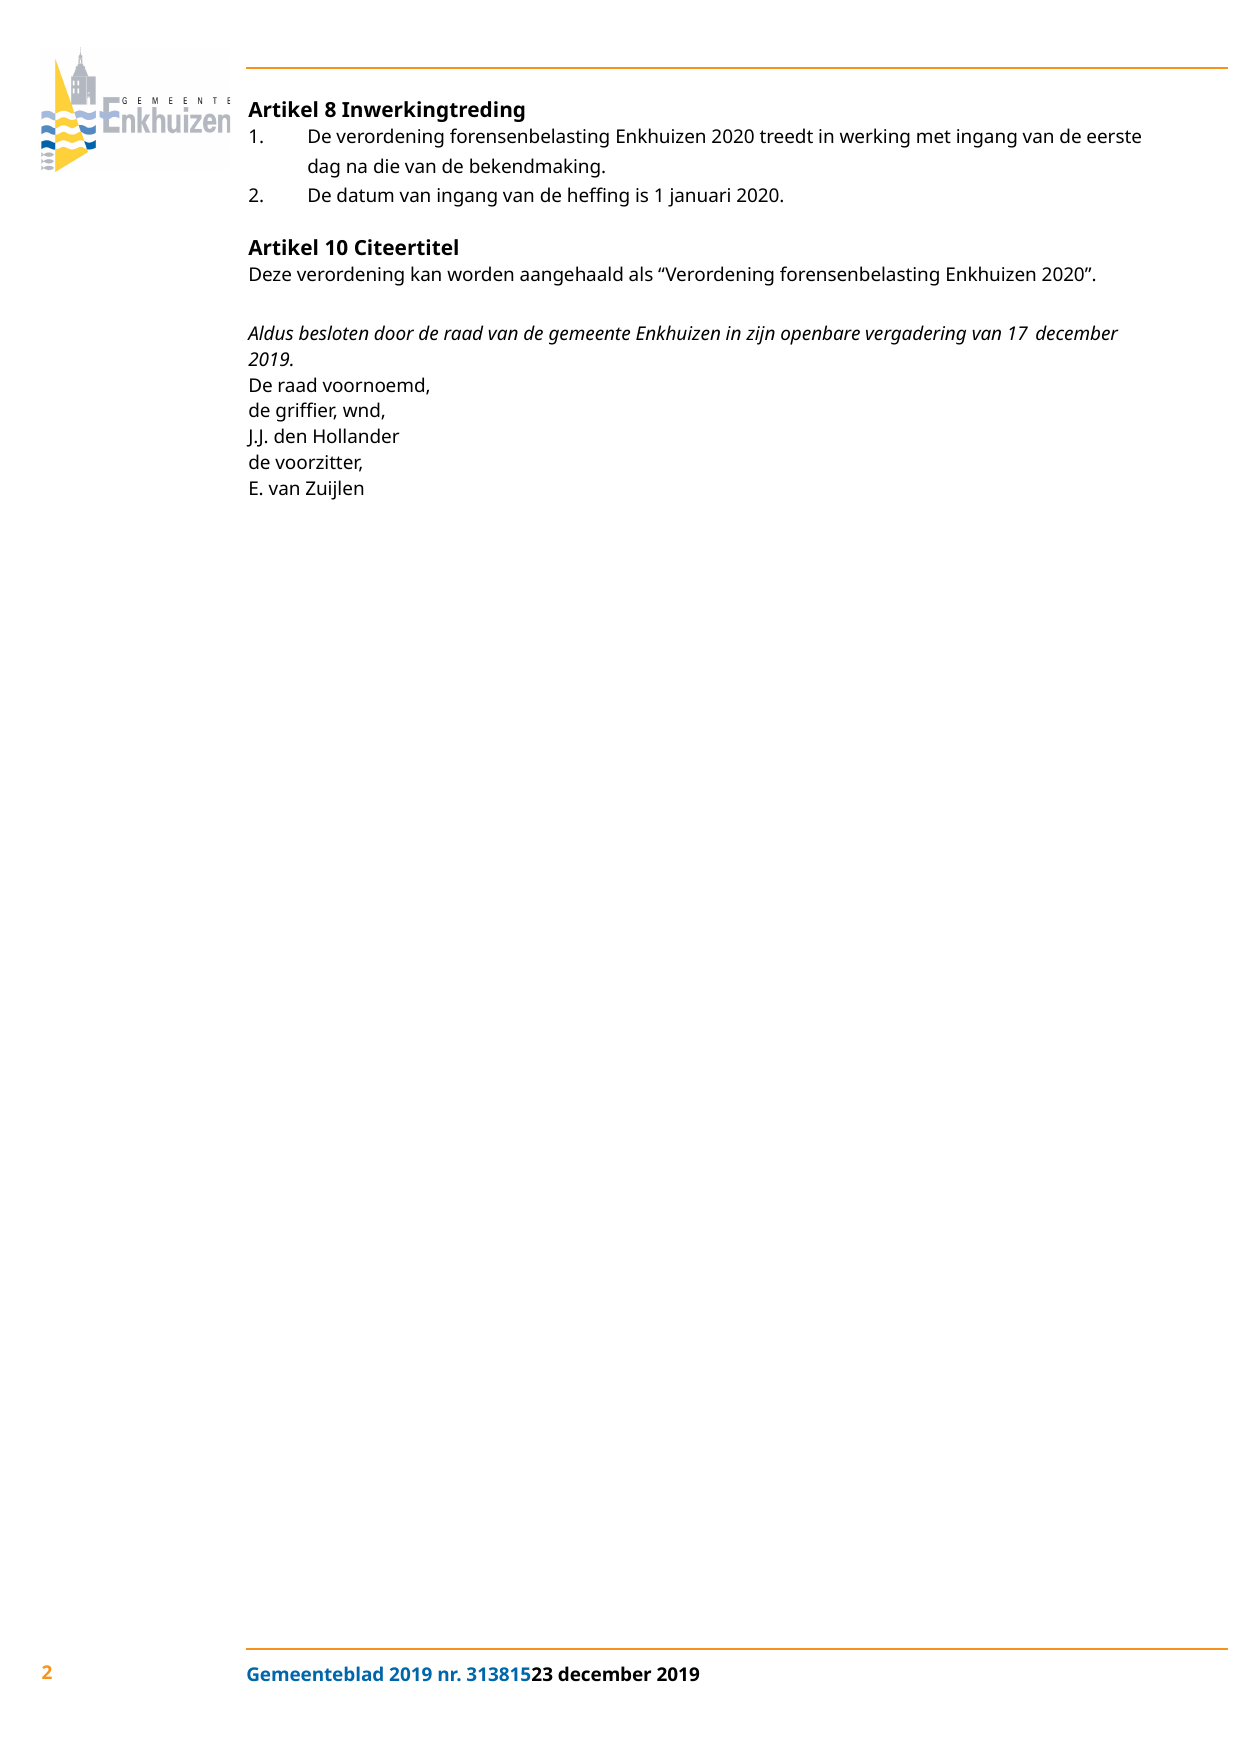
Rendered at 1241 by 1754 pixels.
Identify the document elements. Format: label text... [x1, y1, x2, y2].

text Artikel 8 Inwerkingtreding [248, 95, 1152, 123]
text Artikel 10 Citeertitel [248, 233, 1152, 261]
text Deze verordening kan worden aangehaald als “Verordening forensenbelasting Enkhuizen 2020”. [248, 261, 1152, 287]
text de voorzitter, [248, 449, 1152, 475]
text E. van Zuijlen [248, 475, 1152, 501]
list De datum van ingang van de heffing is 1 januari 2020. [248, 182, 1152, 208]
text de griffier, wnd, [248, 398, 1152, 423]
text J.J. den Hollander [248, 423, 1152, 449]
list De verordening forensenbelasting Enkhuizen 2020 treedt in werking met ingang van de eerste dag na die van de bekendmaking. [248, 123, 1152, 178]
text De raad voornoemd, [248, 372, 1152, 398]
picture [41, 47, 231, 172]
text Aldus besloten door de raad van de gemeente Enkhuizen in zijn openbare vergadering van 17 december 2019. [248, 320, 1152, 372]
